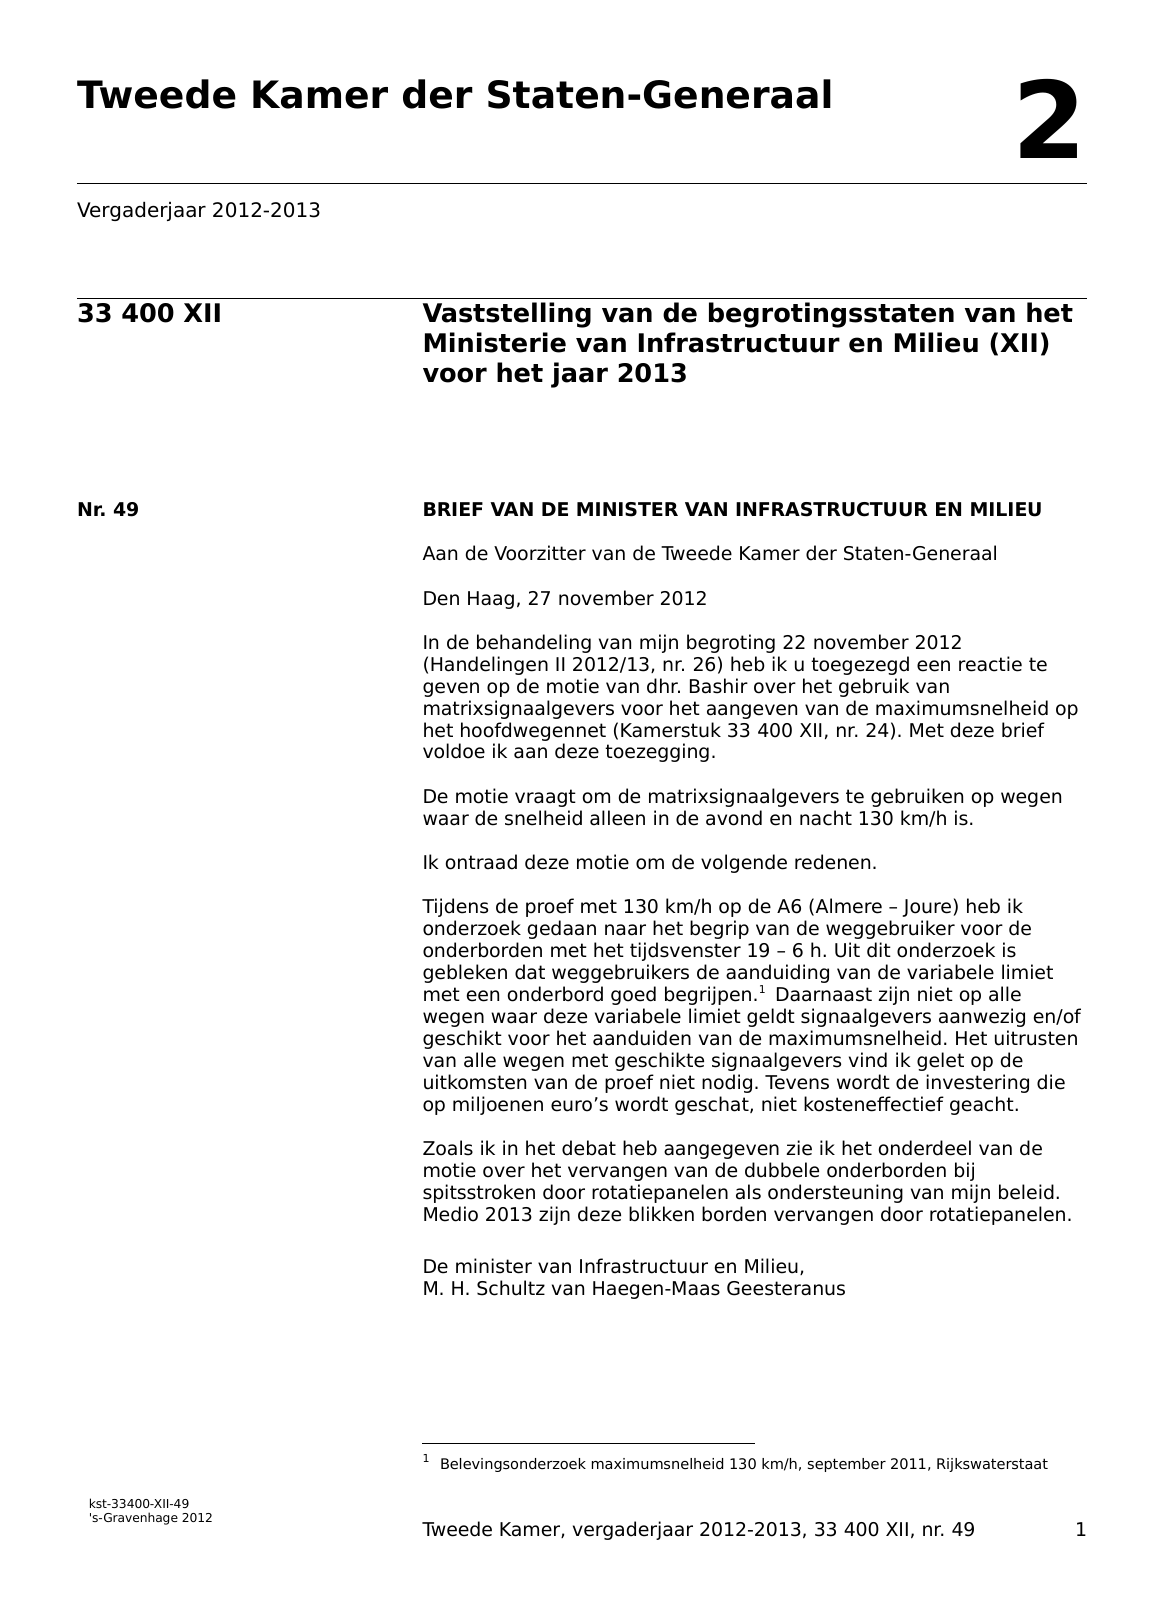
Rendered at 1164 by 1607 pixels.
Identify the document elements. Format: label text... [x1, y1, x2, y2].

subtitle 33 400 XII Vaststelling van de begrotingsstaten van het Ministerie van Infrastructuur en Milieu (XII) voor het jaar 2013 [77, 299, 1087, 388]
text In de behandeling van mijn begroting 22 november 2012 (Handelingen II 2012/13, nr. 26) heb ik u toegezegd een reactie te geven op de motie van dhr. Bashir over het gebruik van matrixsignaalgevers voor het aangeven van de maximumsnelheid op het hoofdwegennet (Kamerstuk 33 400 XII, nr. 24). Met deze brief voldoe ik aan deze toezegging. [422, 632, 1087, 763]
table_header Tweede Kamer der Staten-Generaal [77, 59, 886, 183]
text Zoals ik in het debat heb aangegeven zie ik het onderdeel van de motie over het vervangen van de dubbele onderborden bij spitsstroken door rotatiepanelen als ondersteuning van mijn beleid. Medio 2013 zijn deze blikken borden vervangen door rotatiepanelen. [422, 1138, 1087, 1226]
text Belevingsonderzoek maximumsnelheid 130 km/h, september 2011, Rijkswaterstaat [422, 1452, 1087, 1474]
table_header 2 [886, 59, 1087, 183]
text Aan de Voorzitter van de Tweede Kamer der Staten-Generaal [422, 543, 1087, 565]
text De motie vraagt om de matrixsignaalgevers te gebruiken op wegen waar de snelheid alleen in de avond en nacht 130 km/h is. [422, 786, 1087, 829]
text kst-33400-XII-49 [88, 1497, 323, 1511]
text Ik ontraad deze motie om de volgende redenen. [422, 852, 1087, 874]
text De minister van Infrastructuur en Milieu, M. H. Schultz van Haegen-Maas Geesteranus [422, 1256, 1087, 1300]
table_cell Vergaderjaar 2012-2013 [77, 184, 1087, 298]
text Den Haag, 27 november 2012 [422, 587, 1087, 609]
text Tijdens de proef met 130 km/h op de A6 (Almere – Joure) heb ik onderzoek gedaan naar het begrip van de weggebruiker voor de onderborden met het tijdsvenster 19 – 6 h. Uit dit onderzoek is gebleken dat weggebruikers de aanduiding van de variabele limiet met een onderbord goed begrijpen. Daarnaast zijn niet op alle wegen waar deze variabele limiet geldt signaalgevers aanwezig en/of geschikt voor het aanduiden van de maximumsnelheid. Het uitrusten van alle wegen met geschikte signaalgevers vind ik gelet op de uitkomsten van de proef niet nodig. Tevens wordt de investering die op miljoenen euro’s wordt geschat, niet kosteneffectief geacht. [422, 896, 1087, 1116]
text 's-Gravenhage 2012 [88, 1511, 323, 1525]
subtitle Nr. 49 BRIEF VAN DE MINISTER VAN INFRASTRUCTUUR EN MILIEU [77, 499, 1087, 521]
